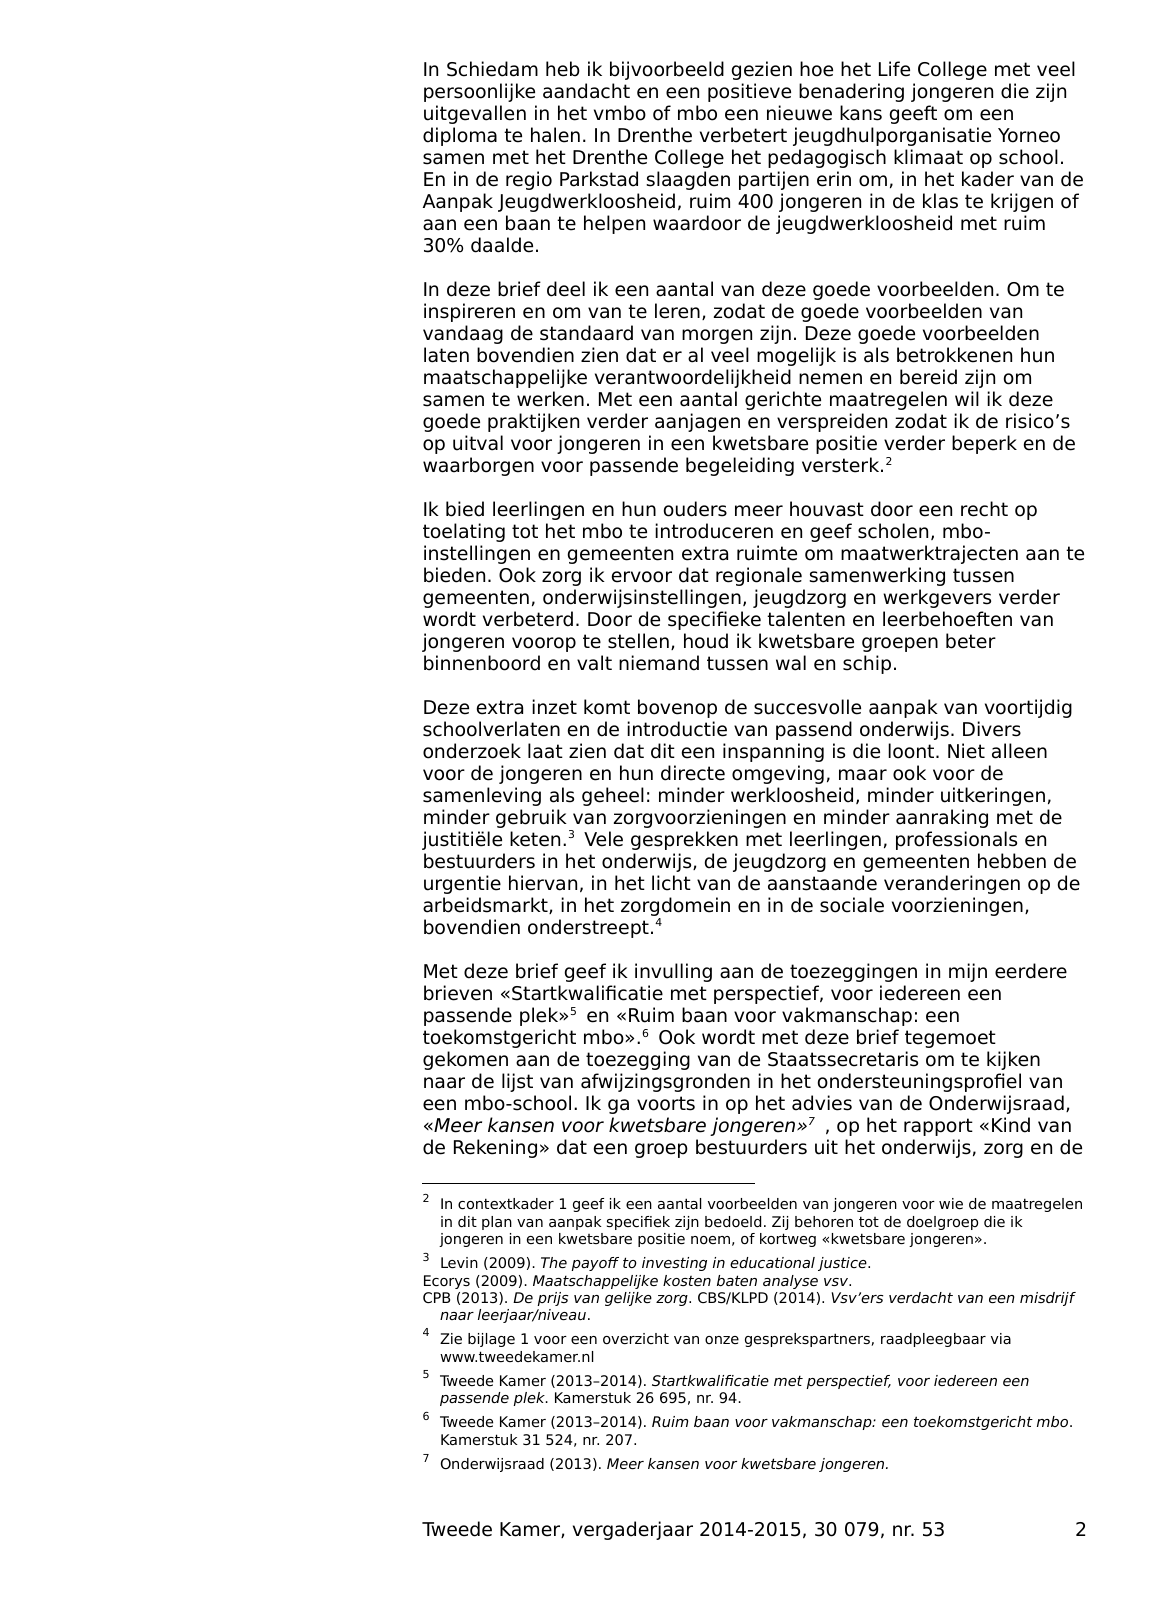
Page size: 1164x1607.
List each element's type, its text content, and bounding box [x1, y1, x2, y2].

text Onderwijsraad (2013). Meer kansen voor kwetsbare jongeren. [422, 1452, 1087, 1474]
text Levin (2009). The payoff to investing in educational justice. [422, 1251, 1087, 1273]
text Tweede Kamer (2013–2014). Startkwalificatie met perspectief, voor iedereen een passende plek. Kamerstuk 26 695, nr. 94. [422, 1368, 1087, 1407]
text In contextkader 1 geef ik een aantal voorbeelden van jongeren voor wie de maatregelen in dit plan van aanpak specifiek zijn bedoeld. Zij behoren tot de doelgroep die ik jongeren in een kwetsbare positie noem, of kortweg «kwetsbare jongeren». [422, 1192, 1087, 1248]
text Deze extra inzet komt bovenop de succesvolle aanpak van voortijdig schoolverlaten en de introductie van passend onderwijs. Divers onderzoek laat zien dat dit een inspanning is die loont. Niet alleen voor de jongeren en hun directe omgeving, maar ook voor de samenleving als geheel: minder werkloosheid, minder uitkeringen, minder gebruik van zorgvoorzieningen en minder aanraking met de justitiële keten. Vele gesprekken met leerlingen, professionals en bestuurders in het onderwijs, de jeugdzorg en gemeenten hebben de urgentie hiervan, in het licht van de aanstaande veranderingen op de arbeidsmarkt, in het zorgdomein en in de sociale voorzieningen, bovendien onderstreept. [422, 697, 1087, 939]
text In Schiedam heb ik bijvoorbeeld gezien hoe het Life College met veel persoonlijke aandacht en een positieve benadering jongeren die zijn uitgevallen in het vmbo of mbo een nieuwe kans geeft om een diploma te halen. In Drenthe verbetert jeugdhulporganisatie Yorneo samen met het Drenthe College het pedagogisch klimaat op school. En in de regio Parkstad slaagden partijen erin om, in het kader van de Aanpak Jeugdwerkloosheid, ruim 400 jongeren in de klas te krijgen of aan een baan te helpen waardoor de jeugdwerkloosheid met ruim 30% daalde. [422, 59, 1087, 257]
text CPB (2013). De prijs van gelijke zorg. CBS/KLPD (2014). Vsv’ers verdacht van een misdrijf naar leerjaar/niveau. [422, 1290, 1087, 1324]
text Ecorys (2009). Maatschappelijke kosten baten analyse vsv. [422, 1273, 1087, 1290]
text Ik bied leerlingen en hun ouders meer houvast door een recht op toelating tot het mbo te introduceren en geef scholen, mbo-instellingen en gemeenten extra ruimte om maatwerktrajecten aan te bieden. Ook zorg ik ervoor dat regionale samenwerking tussen gemeenten, onderwijsinstellingen, jeugdzorg en werkgevers verder wordt verbeterd. Door de specifieke talenten en leerbehoeften van jongeren voorop te stellen, houd ik kwetsbare groepen beter binnenboord en valt niemand tussen wal en schip. [422, 499, 1087, 675]
text Met deze brief geef ik invulling aan de toezeggingen in mijn eerdere brieven «Startkwalificatie met perspectief, voor iedereen een passende plek» en «Ruim baan voor vakmanschap: een toekomstgericht mbo». Ook wordt met deze brief tegemoet gekomen aan de toezegging van de Staatssecretaris om te kijken naar de lijst van afwijzingsgronden in het ondersteuningsprofiel van een mbo-school. Ik ga voorts in op het advies van de Onderwijsraad, «Meer kansen voor kwetsbare jongeren» , op het rapport «Kind van de Rekening» dat een groep bestuurders uit het onderwijs, zorg en de [422, 961, 1087, 1159]
text Tweede Kamer (2013–2014). Ruim baan voor vakmanschap: een toekomstgericht mbo. Kamerstuk 31 524, nr. 207. [422, 1410, 1087, 1449]
text In deze brief deel ik een aantal van deze goede voorbeelden. Om te inspireren en om van te leren, zodat de goede voorbeelden van vandaag de standaard van morgen zijn. Deze goede voorbeelden laten bovendien zien dat er al veel mogelijk is als betrokkenen hun maatschappelijke verantwoordelijkheid nemen en bereid zijn om samen te werken. Met een aantal gerichte maatregelen wil ik deze goede praktijken verder aanjagen en verspreiden zodat ik de risico’s op uitval voor jongeren in een kwetsbare positie verder beperk en de waarborgen voor passende begeleiding versterk. [422, 279, 1087, 477]
text Zie bijlage 1 voor een overzicht van onze gesprekspartners, raadpleegbaar via www.tweedekamer.nl [422, 1327, 1087, 1366]
